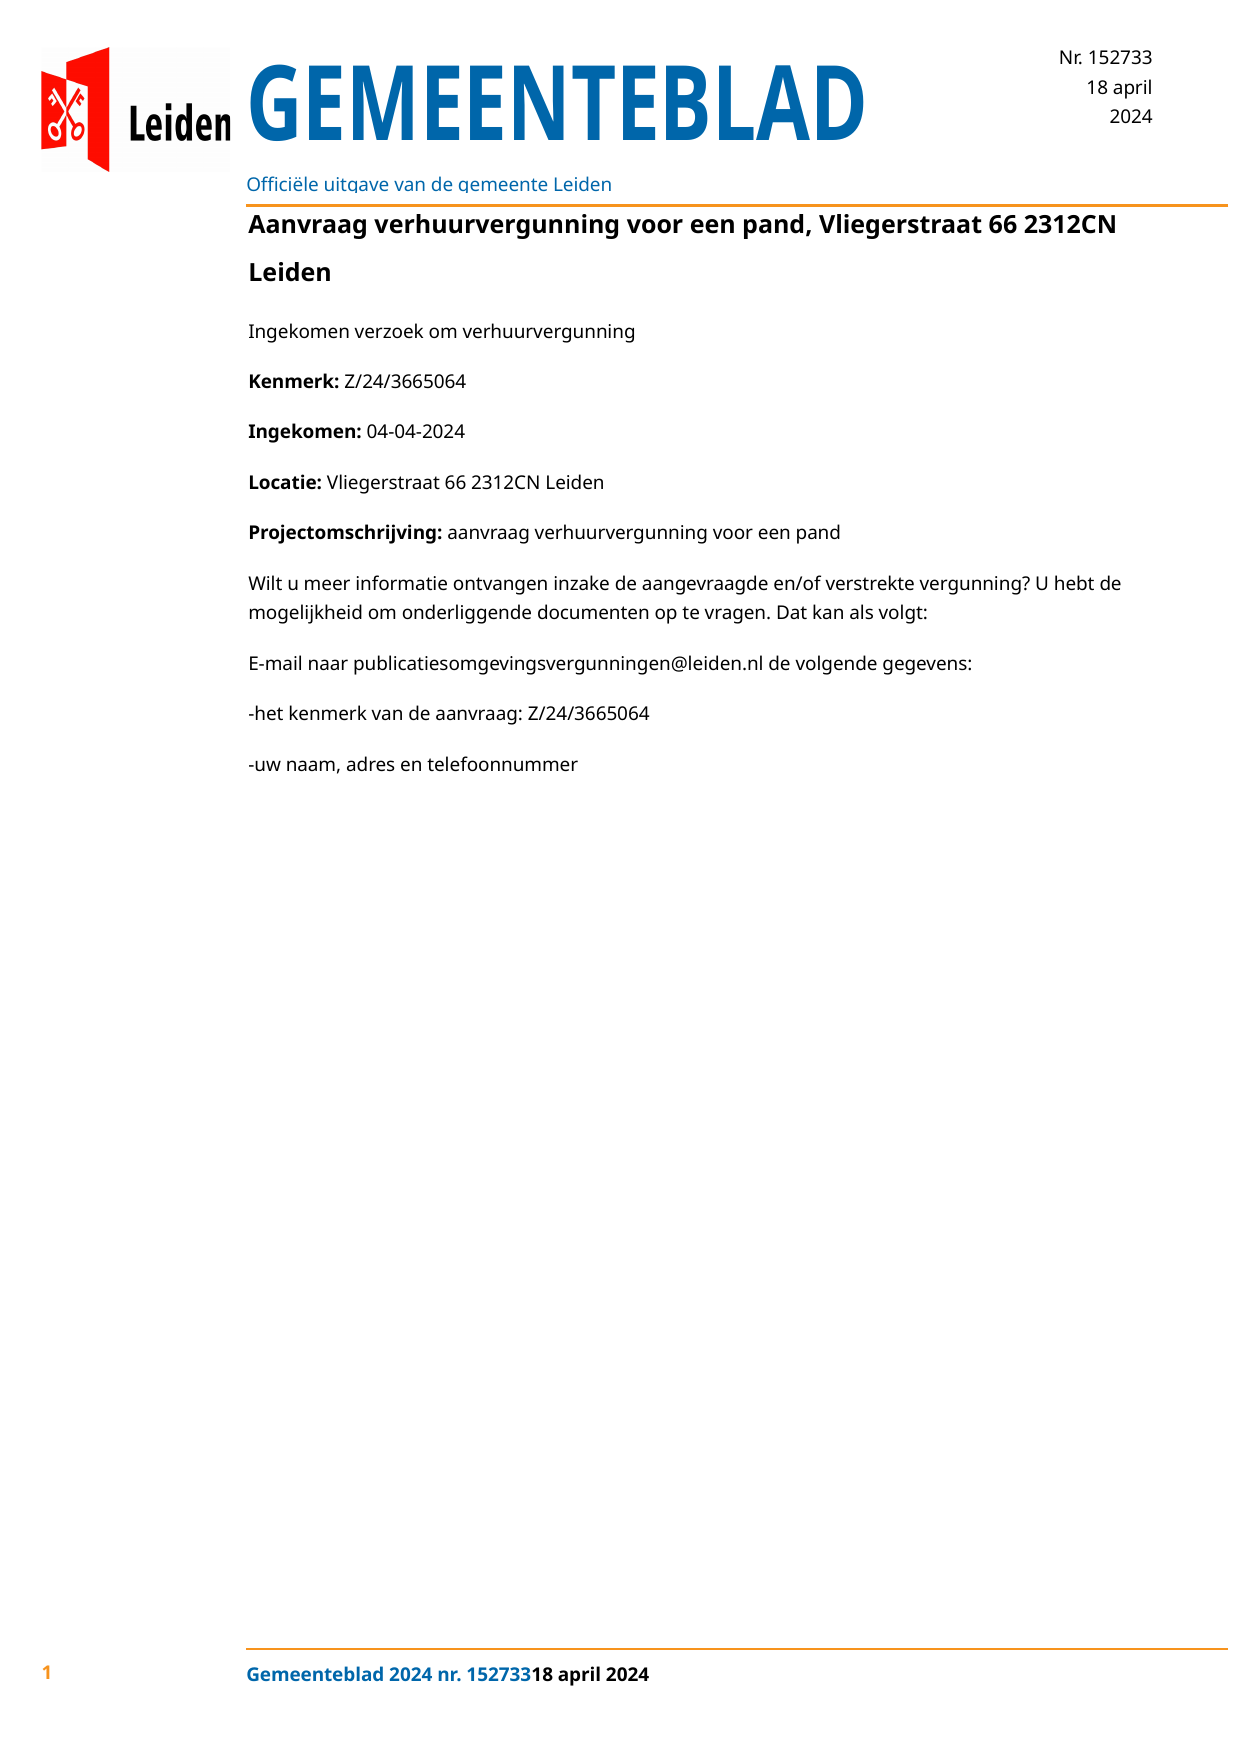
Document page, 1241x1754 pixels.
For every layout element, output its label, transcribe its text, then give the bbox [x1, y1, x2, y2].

text Ingekomen verzoek om verhuurvergunning [248, 318, 1152, 344]
text Projectomschrijving: aanvraag verhuurvergunning voor een pand [248, 519, 1152, 545]
text Locatie: Vliegerstraat 66 2312CN Leiden [248, 469, 1152, 495]
text Aanvraag verhuurvergunning voor een pand, Vliegerstraat 66 2312CN Leiden [248, 207, 1152, 288]
picture [41, 47, 231, 172]
text -uw naam, adres en telefoonnummer [248, 751, 1152, 777]
text -het kenmerk van de aanvraag: Z/24/3665064 [248, 700, 1152, 726]
text Wilt u meer informatie ontvangen inzake de aangevraagde en/of verstrekte vergunning? U hebt de mogelijkheid om onderliggende documenten op te vragen. Dat kan als volgt: [248, 570, 1152, 625]
text Ingekomen: 04-04-2024 [248, 419, 1152, 444]
text Kenmerk: Z/24/3665064 [248, 368, 1152, 394]
text E-mail naar publicatiesomgevingsvergunningen@leiden.nl de volgende gegevens: [248, 650, 1152, 676]
